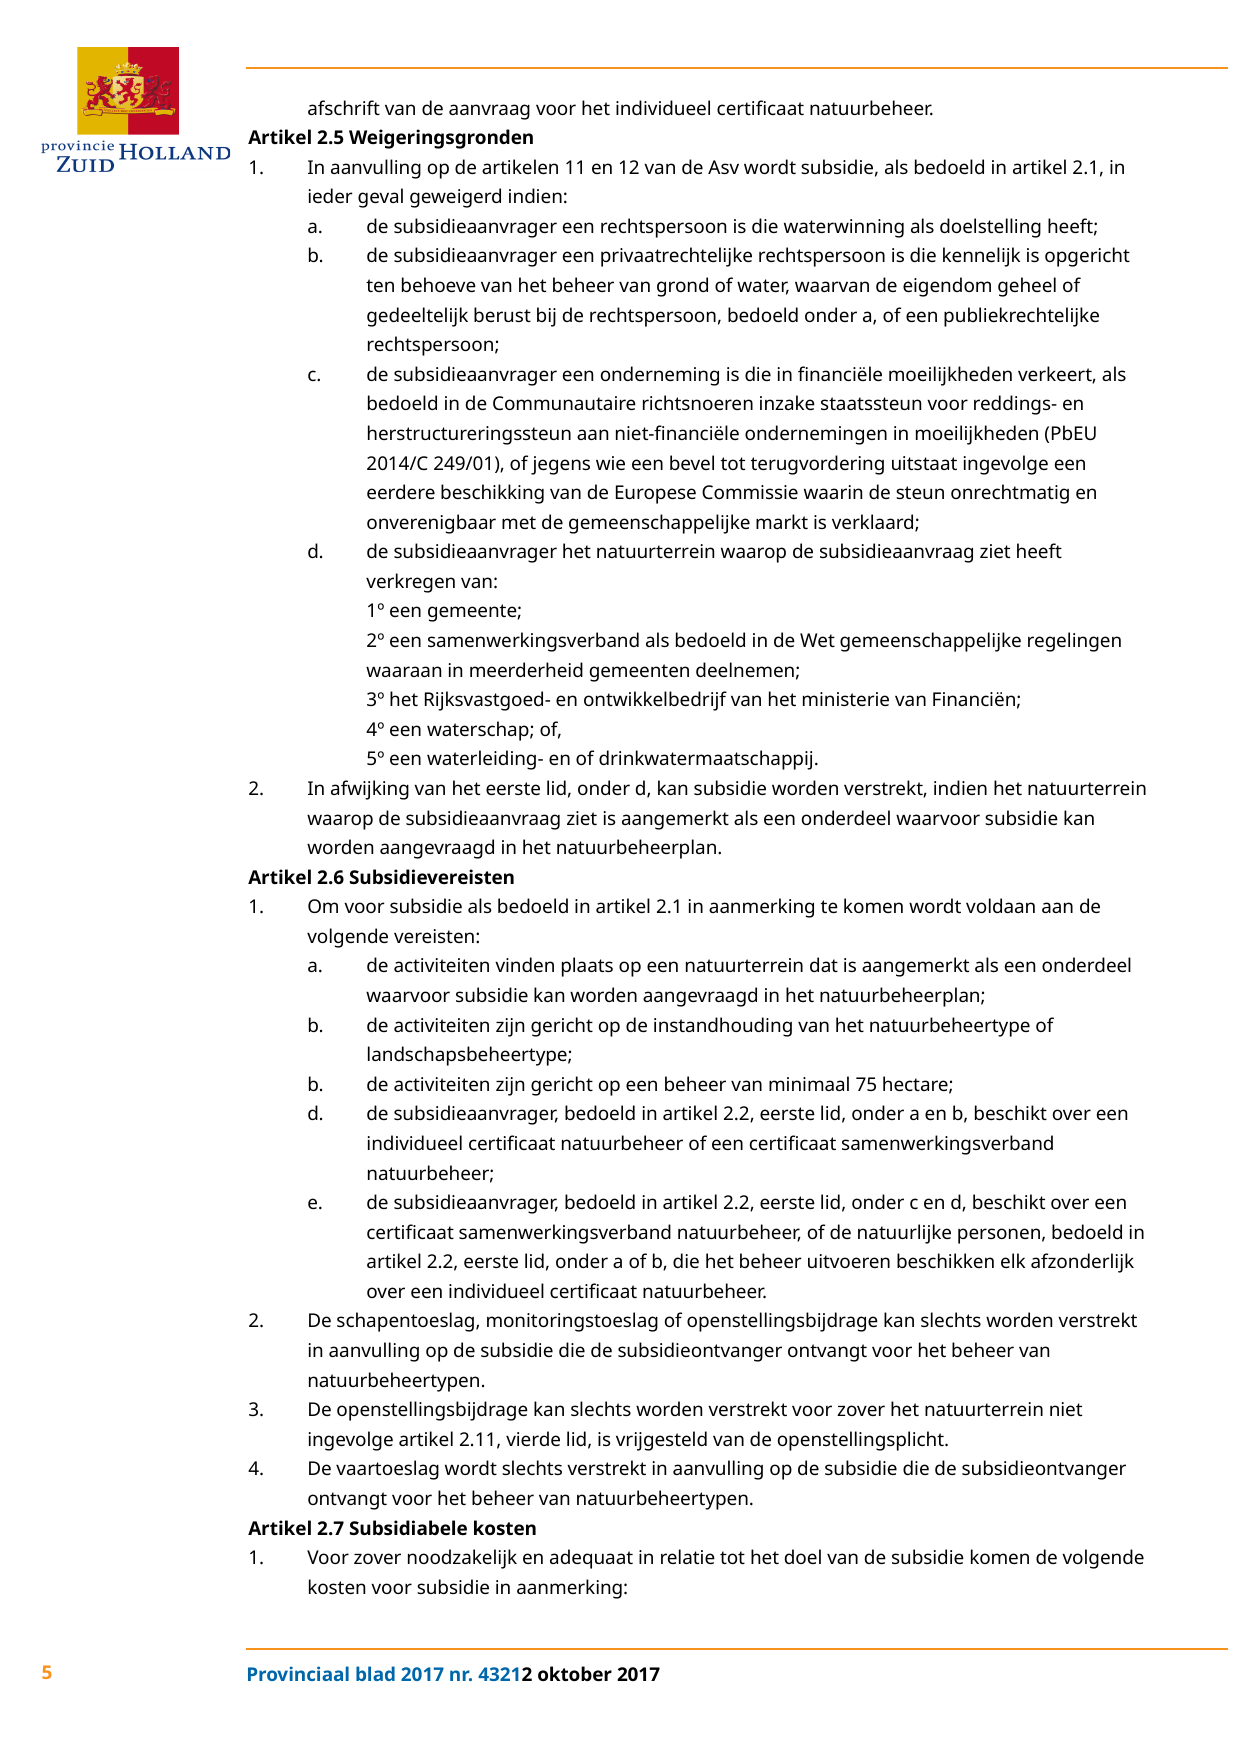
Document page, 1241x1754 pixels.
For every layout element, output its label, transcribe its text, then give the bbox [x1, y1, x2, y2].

list In aanvulling op de artikelen 11 en 12 van de Asv wordt subsidie, als bedoeld in artikel 2.1, in ieder geval geweigerd indien: [248, 154, 1152, 209]
list De schapentoeslag, monitoringstoeslag of openstellingsbijdrage kan slechts worden verstrekt in aanvulling op de subsidie die de subsidieontvanger ontvangt voor het beheer van natuurbeheertypen. [248, 1308, 1152, 1393]
list de subsidieaanvrager een onderneming is die in financiële moeilijkheden verkeert, als bedoeld in de Communautaire richtsnoeren inzake staatssteun voor reddings- en herstructureringssteun aan niet-financiële ondernemingen in moeilijkheden (PbEU 2014/C 249/01), of jegens wie een bevel tot terugvordering uitstaat ingevolge een eerdere beschikking van de Europese Commissie waarin de steun onrechtmatig en onverenigbaar met de gemeenschappelijke markt is verklaard; [307, 361, 1152, 535]
list 5º een waterleiding- en of drinkwatermaatschappij. [307, 746, 1152, 771]
list Om voor subsidie als bedoeld in artikel 2.1 in aanmerking te komen wordt voldaan aan de volgende vereisten: [248, 893, 1152, 949]
list de subsidieaanvrager een privaatrechtelijke rechtspersoon is die kennelijk is opgericht ten behoeve van het beheer van grond of water, waarvan de eigendom geheel of gedeeltelijk berust bij de rechtspersoon, bedoeld onder a, of een publiekrechtelijke rechtspersoon; [307, 243, 1152, 357]
list afschrift van de aanvraag voor het individueel certificaat natuurbeheer. [248, 95, 1152, 121]
list 3º het Rijksvastgoed- en ontwikkelbedrijf van het ministerie van Financiën; [307, 686, 1152, 712]
list de subsidieaanvrager het natuurterrein waarop de subsidieaanvraag ziet heeft verkregen van: [307, 538, 1152, 594]
list de activiteiten zijn gericht op een beheer van minimaal 75 hectare; [307, 1071, 1152, 1097]
list 2º een samenwerkingsverband als bedoeld in de Wet gemeenschappelijke regelingen waaraan in meerderheid gemeenten deelnemen; [307, 627, 1152, 683]
list 1º een gemeente; [307, 598, 1152, 623]
list de subsidieaanvrager een rechtspersoon is die waterwinning als doelstelling heeft; [307, 213, 1152, 239]
list De openstellingsbijdrage kan slechts worden verstrekt voor zover het natuurterrein niet ingevolge artikel 2.11, vierde lid, is vrijgesteld van de openstellingsplicht. [248, 1396, 1152, 1452]
list de subsidieaanvrager, bedoeld in artikel 2.2, eerste lid, onder a en b, beschikt over een individueel certificaat natuurbeheer of een certificaat samenwerkingsverband natuurbeheer; [307, 1101, 1152, 1186]
list In afwijking van het eerste lid, onder d, kan subsidie worden verstrekt, indien het natuurterrein waarop de subsidieaanvraag ziet is aangemerkt als een onderdeel waarvoor subsidie kan worden aangevraagd in het natuurbeheerplan. [248, 775, 1152, 860]
text Artikel 2.6 Subsidievereisten [248, 864, 1152, 890]
list de activiteiten vinden plaats op een natuurterrein dat is aangemerkt als een onderdeel waarvoor subsidie kan worden aangevraagd in het natuurbeheerplan; [307, 953, 1152, 1008]
list De vaartoeslag wordt slechts verstrekt in aanvulling op de subsidie die de subsidieontvanger ontvangt voor het beheer van natuurbeheertypen. [248, 1456, 1152, 1511]
text Artikel 2.7 Subsidiabele kosten [248, 1515, 1152, 1541]
list de subsidieaanvrager, bedoeld in artikel 2.2, eerste lid, onder c en d, beschikt over een certificaat samenwerkingsverband natuurbeheer, of de natuurlijke personen, bedoeld in artikel 2.2, eerste lid, onder a of b, die het beheer uitvoeren beschikken elk afzonderlijk over een individueel certificaat natuurbeheer. [307, 1189, 1152, 1304]
list de activiteiten zijn gericht op de instandhouding van het natuurbeheertype of landschapsbeheertype; [307, 1012, 1152, 1067]
text Artikel 2.5 Weigeringsgronden [248, 124, 1152, 150]
list 4º een waterschap; of, [307, 716, 1152, 742]
list Voor zover noodzakelijk en adequaat in relatie tot het doel van de subsidie komen de volgende kosten voor subsidie in aanmerking: [248, 1544, 1152, 1600]
picture [41, 47, 231, 172]
